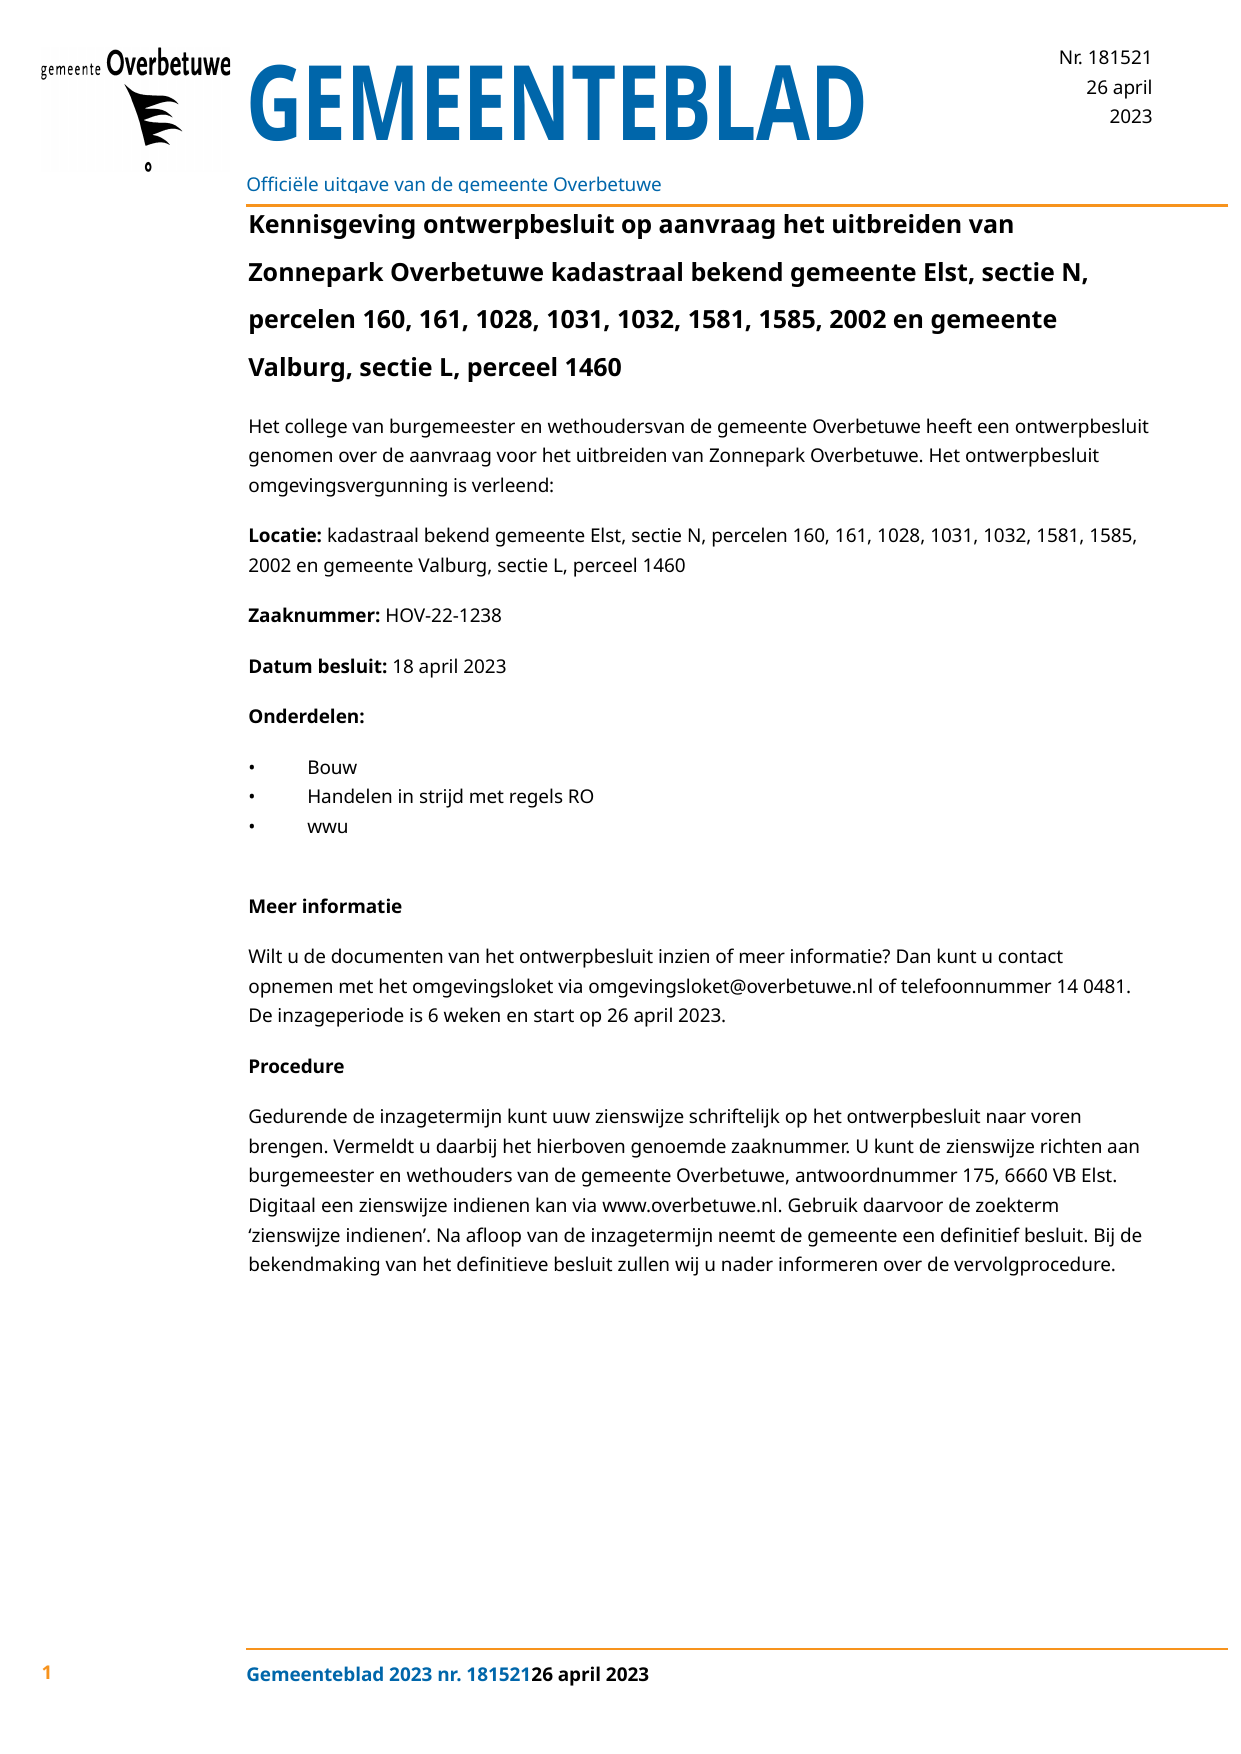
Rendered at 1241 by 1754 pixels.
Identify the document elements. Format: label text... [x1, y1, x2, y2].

text Procedure [248, 1053, 1152, 1079]
text Datum besluit: 18 april 2023 [248, 653, 1152, 679]
picture [41, 47, 231, 172]
text Kennisgeving ontwerpbesluit op aanvraag het uitbreiden van Zonnepark Overbetuwe kadastraal bekend gemeente Elst, sectie N, percelen 160, 161, 1028, 1031, 1032, 1581, 1585, 2002 en gemeente Valburg, sectie L, perceel 1460 [248, 207, 1152, 384]
text Onderdelen: [248, 703, 1152, 729]
text Gedurende de inzagetermijn kunt uuw zienswijze schriftelijk op het ontwerpbesluit naar voren brengen. Vermeldt u daarbij het hierboven genoemde zaaknummer. U kunt de zienswijze richten aan burgemeester en wethouders van de gemeente Overbetuwe, antwoordnummer 175, 6660 VB Elst. Digitaal een zienswijze indienen kan via www.overbetuwe.nl. Gebruik daarvoor de zoekterm ‘zienswijze indienen’. Na afloop van de inzagetermijn neemt de gemeente een definitief besluit. Bij de bekendmaking van het definitieve besluit zullen wij u nader informeren over de vervolgprocedure. [248, 1103, 1152, 1277]
list Bouw [248, 754, 1152, 780]
list wwu [248, 813, 1152, 839]
text Zaaknummer: HOV-22-1238 [248, 603, 1152, 628]
text Locatie: kadastraal bekend gemeente Elst, sectie N, percelen 160, 161, 1028, 1031, 1032, 1581, 1585, 2002 en gemeente Valburg, sectie L, perceel 1460 [248, 523, 1152, 578]
list Handelen in strijd met regels RO [248, 783, 1152, 809]
text Wilt u de documenten van het ontwerpbesluit inzien of meer informatie? Dan kunt u contact opnemen met het omgevingsloket via omgevingsloket@overbetuwe.nl of telefoonnummer 14 0481. De inzageperiode is 6 weken en start op 26 april 2023. [248, 943, 1152, 1028]
text Meer informatie [248, 893, 1152, 919]
text Het college van burgemeester en wethoudersvan de gemeente Overbetuwe heeft een ontwerpbesluit genomen over de aanvraag voor het uitbreiden van Zonnepark Overbetuwe. Het ontwerpbesluit omgevingsvergunning is verleend: [248, 413, 1152, 498]
